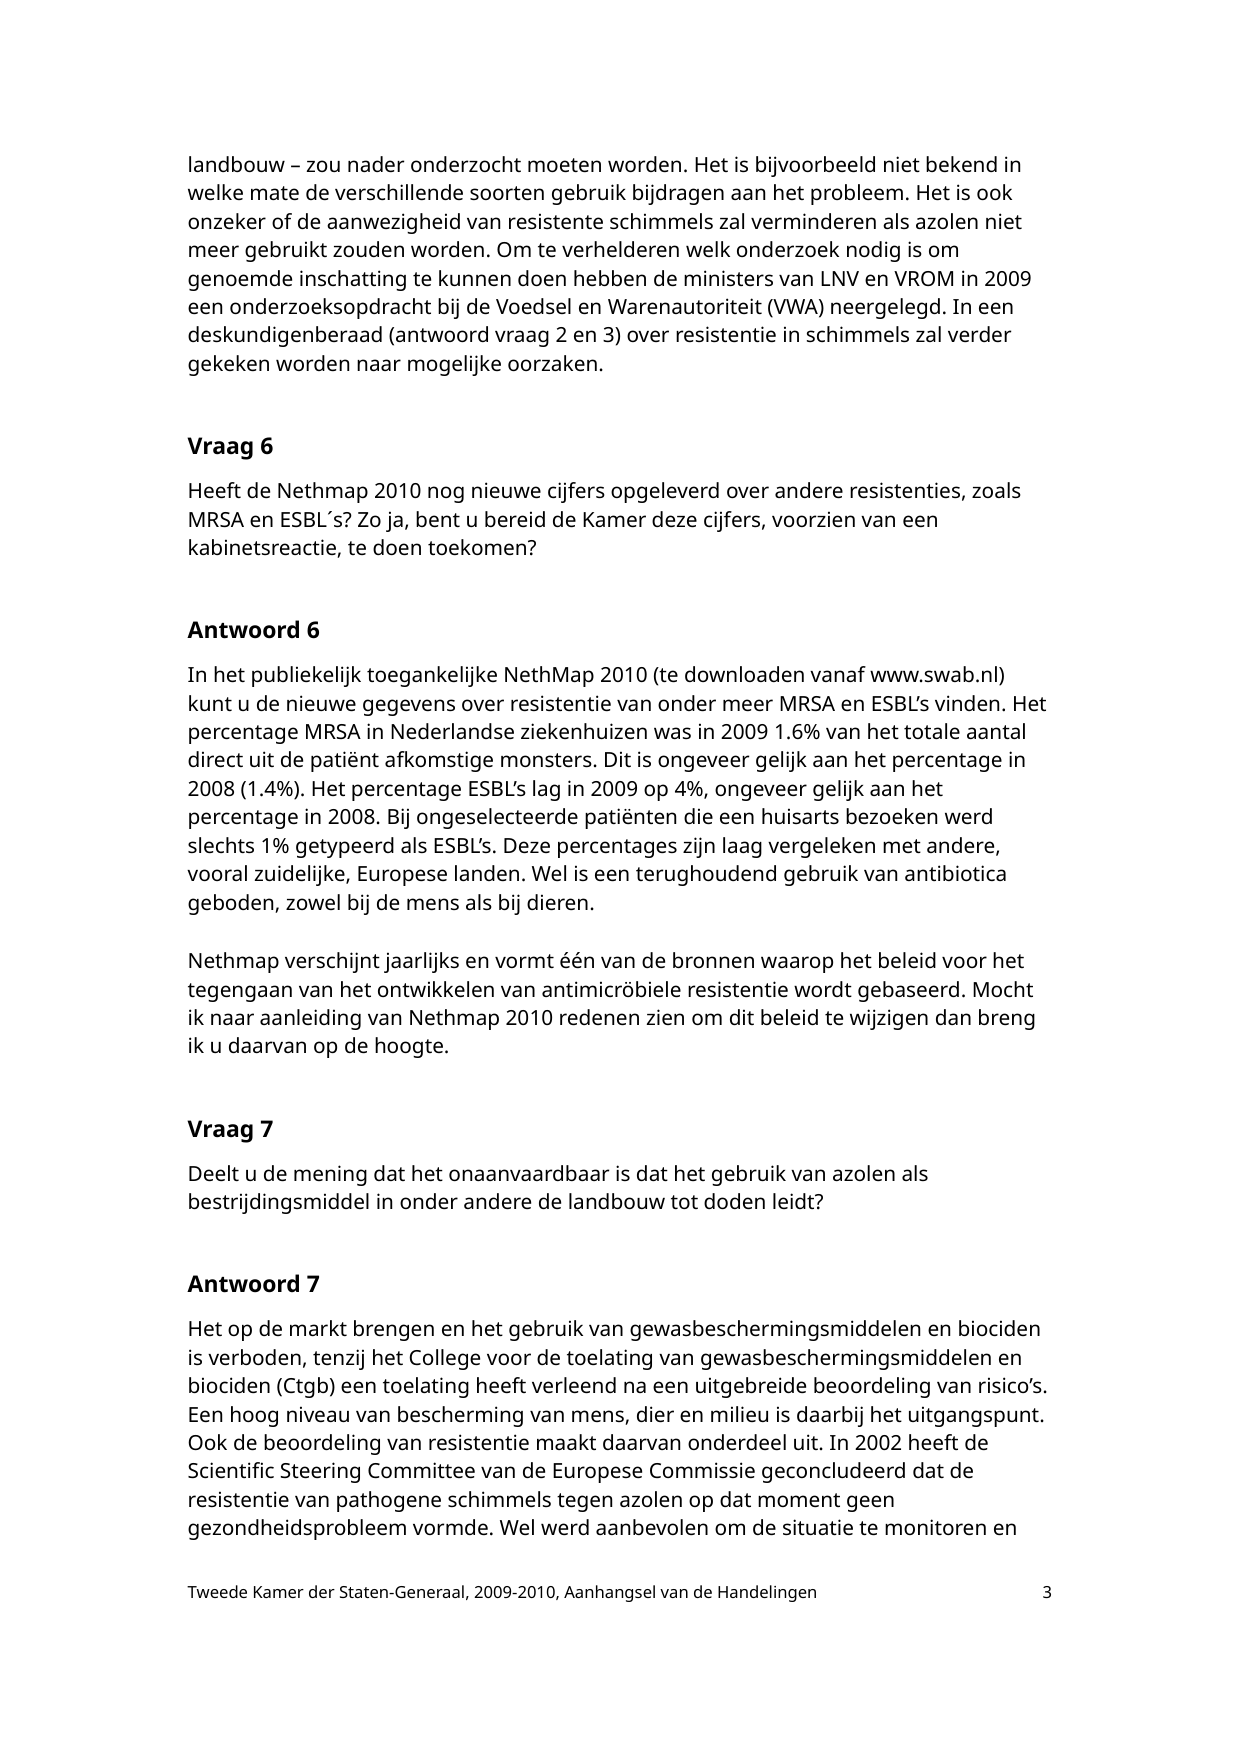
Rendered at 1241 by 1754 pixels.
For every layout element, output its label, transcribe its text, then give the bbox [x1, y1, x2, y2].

subtitle Vraag 6 [187, 430, 1053, 461]
subtitle Vraag 7 [187, 1112, 1053, 1144]
text In het publiekelijk toegankelijke NethMap 2010 (te downloaden vanaf www.swab.nl) kunt u de nieuwe gegevens over resistentie van onder meer MRSA en ESBL’s vinden. Het percentage MRSA in Nederlandse ziekenhuizen was in 2009 1.6% van het totale aantal direct uit de patiënt afkomstige monsters. Dit is ongeveer gelijk aan het percentage in 2008 (1.4%). Het percentage ESBL’s lag in 2009 op 4%, ongeveer gelijk aan het percentage in 2008. Bij ongeselecteerde patiënten die een huisarts bezoeken werd slechts 1% getypeerd als ESBL’s. Deze percentages zijn laag vergeleken met andere, vooral zuidelijke, Europese landen. Wel is een terughoudend gebruik van antibiotica geboden, zowel bij de mens als bij dieren. [187, 660, 1053, 916]
text Het op de markt brengen en het gebruik van gewasbeschermingsmiddelen en biociden is verboden, tenzij het College voor de toelating van gewasbeschermingsmiddelen en biociden (Ctgb) een toelating heeft verleend na een uitgebreide beoordeling van risico’s. Een hoog niveau van bescherming van mens, dier en milieu is daarbij het uitgangspunt. Ook de beoordeling van resistentie maakt daarvan onderdeel uit. In 2002 heeft de Scientific Steering Committee van de Europese Commissie geconcludeerd dat de resistentie van pathogene schimmels tegen azolen op dat moment geen gezondheidsprobleem vormde. Wel werd aanbevolen om de situatie te monitoren en [187, 1314, 1053, 1542]
subtitle Antwoord 7 [187, 1268, 1053, 1299]
text Heeft de Nethmap 2010 nog nieuwe cijfers opgeleverd over andere resistenties, zoals MRSA en ESBL´s? Zo ja, bent u bereid de Kamer deze cijfers, voorzien van een kabinetsreactie, te doen toekomen? [187, 476, 1053, 562]
subtitle Antwoord 6 [187, 614, 1053, 645]
text Deelt u de mening dat het onaanvaardbaar is dat het gebruik van azolen als bestrijdingsmiddel in onder andere de landbouw tot doden leidt? [187, 1159, 1053, 1216]
text landbouw – zou nader onderzocht moeten worden. Het is bijvoorbeeld niet bekend in welke mate de verschillende soorten gebruik bijdragen aan het probleem. Het is ook onzeker of de aanwezigheid van resistente schimmels zal verminderen als azolen niet meer gebruikt zouden worden. Om te verhelderen welk onderzoek nodig is om genoemde inschatting te kunnen doen hebben de ministers van LNV en VROM in 2009 een onderzoeksopdracht bij de Voedsel en Warenautoriteit (VWA) neergelegd. In een deskundigenberaad (antwoord vraag 2 en 3) over resistentie in schimmels zal verder gekeken worden naar mogelijke oorzaken. [187, 150, 1053, 377]
text Nethmap verschijnt jaarlijks en vormt één van de bronnen waarop het beleid voor het tegengaan van het ontwikkelen van antimicröbiele resistentie wordt gebaseerd. Mocht ik naar aanleiding van Nethmap 2010 redenen zien om dit beleid te wijzigen dan breng ik u daarvan op de hoogte. [187, 946, 1053, 1060]
